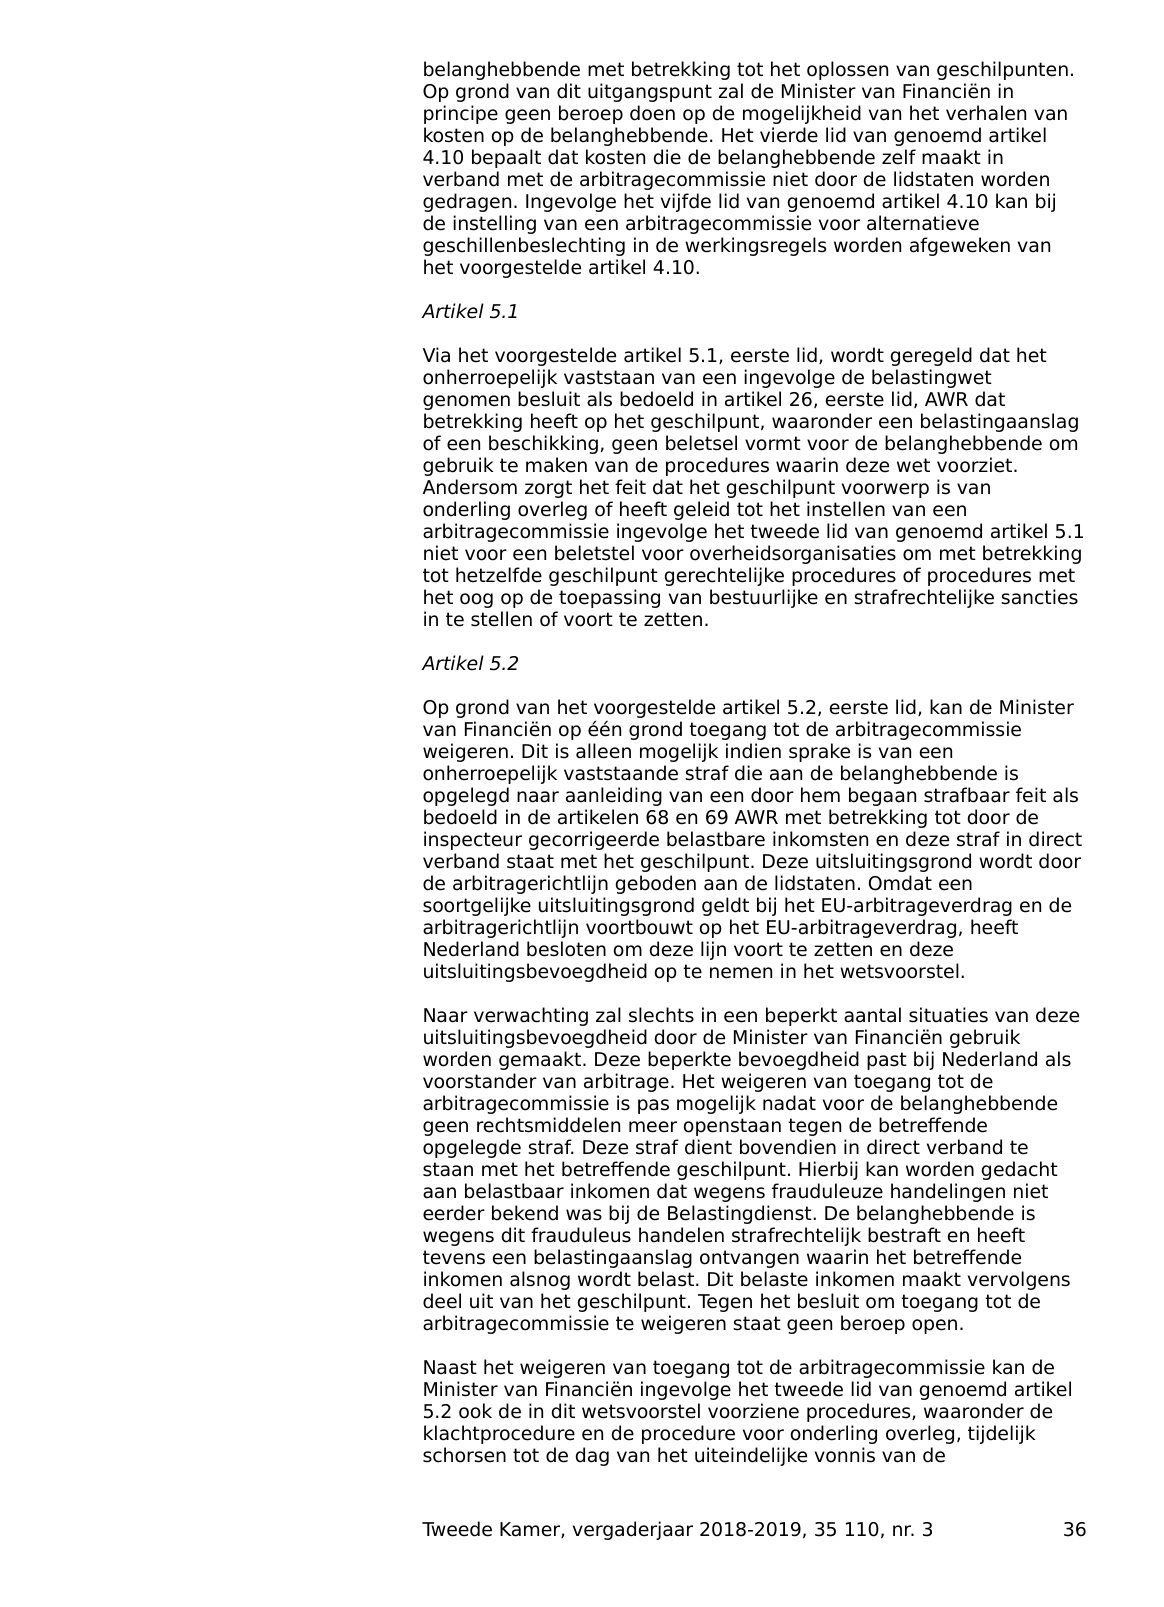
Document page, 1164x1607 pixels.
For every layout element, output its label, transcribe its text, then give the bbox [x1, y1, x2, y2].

text Op grond van het voorgestelde artikel 5.2, eerste lid, kan de Minister van Financiën op één grond toegang tot de arbitragecommissie weigeren. Dit is alleen mogelijk indien sprake is van een onherroepelijk vaststaande straf die aan de belanghebbende is opgelegd naar aanleiding van een door hem begaan strafbaar feit als bedoeld in de artikelen 68 en 69 AWR met betrekking tot door de inspecteur gecorrigeerde belastbare inkomsten en deze straf in direct verband staat met het geschilpunt. Deze uitsluitingsgrond wordt door de arbitragerichtlijn geboden aan de lidstaten. Omdat een soortgelijke uitsluitingsgrond geldt bij het EU-arbitrageverdrag en de arbitragerichtlijn voortbouwt op het EU-arbitrageverdrag, heeft Nederland besloten om deze lijn voort te zetten en deze uitsluitingsbevoegdheid op te nemen in het wetsvoorstel. [422, 697, 1087, 983]
subtitle Artikel 5.1 [422, 301, 1087, 323]
text Via het voorgestelde artikel 5.1, eerste lid, wordt geregeld dat het onherroepelijk vaststaan van een ingevolge de belastingwet genomen besluit als bedoeld in artikel 26, eerste lid, AWR dat betrekking heeft op het geschilpunt, waaronder een belastingaanslag of een beschikking, geen beletsel vormt voor de belanghebbende om gebruik te maken van de procedures waarin deze wet voorziet. Andersom zorgt het feit dat het geschilpunt voorwerp is van onderling overleg of heeft geleid tot het instellen van een arbitragecommissie ingevolge het tweede lid van genoemd artikel 5.1 niet voor een beletstel voor overheidsorganisaties om met betrekking tot hetzelfde geschilpunt gerechtelijke procedures of procedures met het oog op de toepassing van bestuurlijke en strafrechtelijke sancties in te stellen of voort te zetten. [422, 345, 1087, 631]
subtitle Artikel 5.2 [422, 653, 1087, 675]
text Naar verwachting zal slechts in een beperkt aantal situaties van deze uitsluitingsbevoegdheid door de Minister van Financiën gebruik worden gemaakt. Deze beperkte bevoegdheid past bij Nederland als voorstander van arbitrage. Het weigeren van toegang tot de arbitragecommissie is pas mogelijk nadat voor de belanghebbende geen rechtsmiddelen meer openstaan tegen de betreffende opgelegde straf. Deze straf dient bovendien in direct verband te staan met het betreffende geschilpunt. Hierbij kan worden gedacht aan belastbaar inkomen dat wegens frauduleuze handelingen niet eerder bekend was bij de Belastingdienst. De belanghebbende is wegens dit frauduleus handelen strafrechtelijk bestraft en heeft tevens een belastingaanslag ontvangen waarin het betreffende inkomen alsnog wordt belast. Dit belaste inkomen maakt vervolgens deel uit van het geschilpunt. Tegen het besluit om toegang tot de arbitragecommissie te weigeren staat geen beroep open. [422, 1005, 1087, 1335]
text Naast het weigeren van toegang tot de arbitragecommissie kan de Minister van Financiën ingevolge het tweede lid van genoemd artikel 5.2 ook de in dit wetsvoorstel voorziene procedures, waaronder de klachtprocedure en de procedure voor onderling overleg, tijdelijk schorsen tot de dag van het uiteindelijke vonnis van de [422, 1357, 1087, 1467]
text belanghebbende met betrekking tot het oplossen van geschilpunten. Op grond van dit uitgangspunt zal de Minister van Financiën in principe geen beroep doen op de mogelijkheid van het verhalen van kosten op de belanghebbende. Het vierde lid van genoemd artikel 4.10 bepaalt dat kosten die de belanghebbende zelf maakt in verband met de arbitragecommissie niet door de lidstaten worden gedragen. Ingevolge het vijfde lid van genoemd artikel 4.10 kan bij de instelling van een arbitragecommissie voor alternatieve geschillenbeslechting in de werkingsregels worden afgeweken van het voorgestelde artikel 4.10. [422, 59, 1087, 279]
